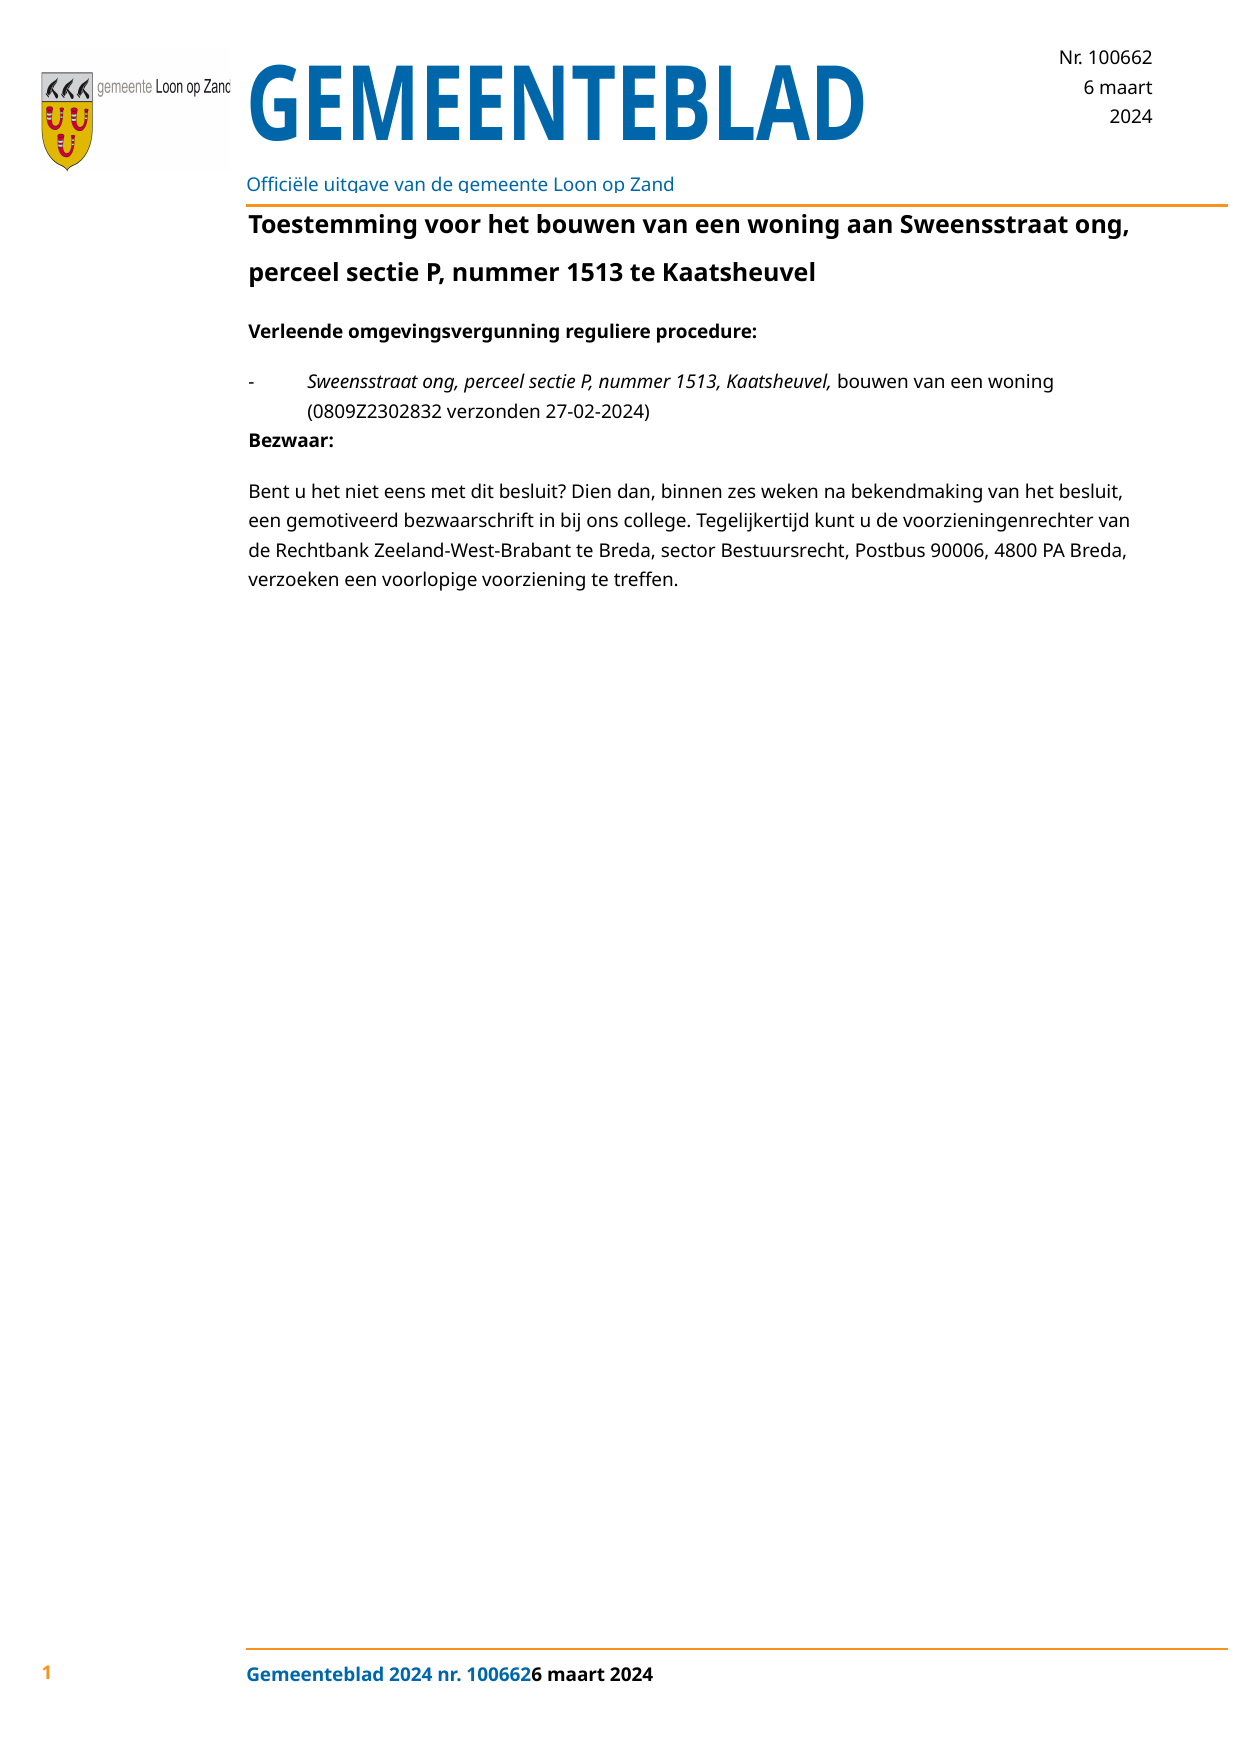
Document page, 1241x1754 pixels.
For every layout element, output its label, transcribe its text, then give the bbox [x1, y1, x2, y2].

text Verleende omgevingsvergunning reguliere procedure: [248, 318, 1152, 344]
text Toestemming voor het bouwen van een woning aan Sweensstraat ong, perceel sectie P, nummer 1513 te Kaatsheuvel [248, 207, 1152, 288]
text Bezwaar: [248, 427, 1152, 453]
list Sweensstraat ong, perceel sectie P, nummer 1513, Kaatsheuvel, bouwen van een woning (0809Z2302832 verzonden 27-02-2024) [248, 368, 1152, 424]
text Bent u het niet eens met dit besluit? Dien dan, binnen zes weken na bekendmaking van het besluit, een gemotiveerd bezwaarschrift in bij ons college. Tegelijkertijd kunt u de voorzieningenrechter van de Rechtbank Zeeland-West-Brabant te Breda, sector Bestuursrecht, Postbus 90006, 4800 PA Breda, verzoeken een voorlopige voorziening te treffen. [248, 478, 1152, 592]
picture [41, 47, 231, 172]
